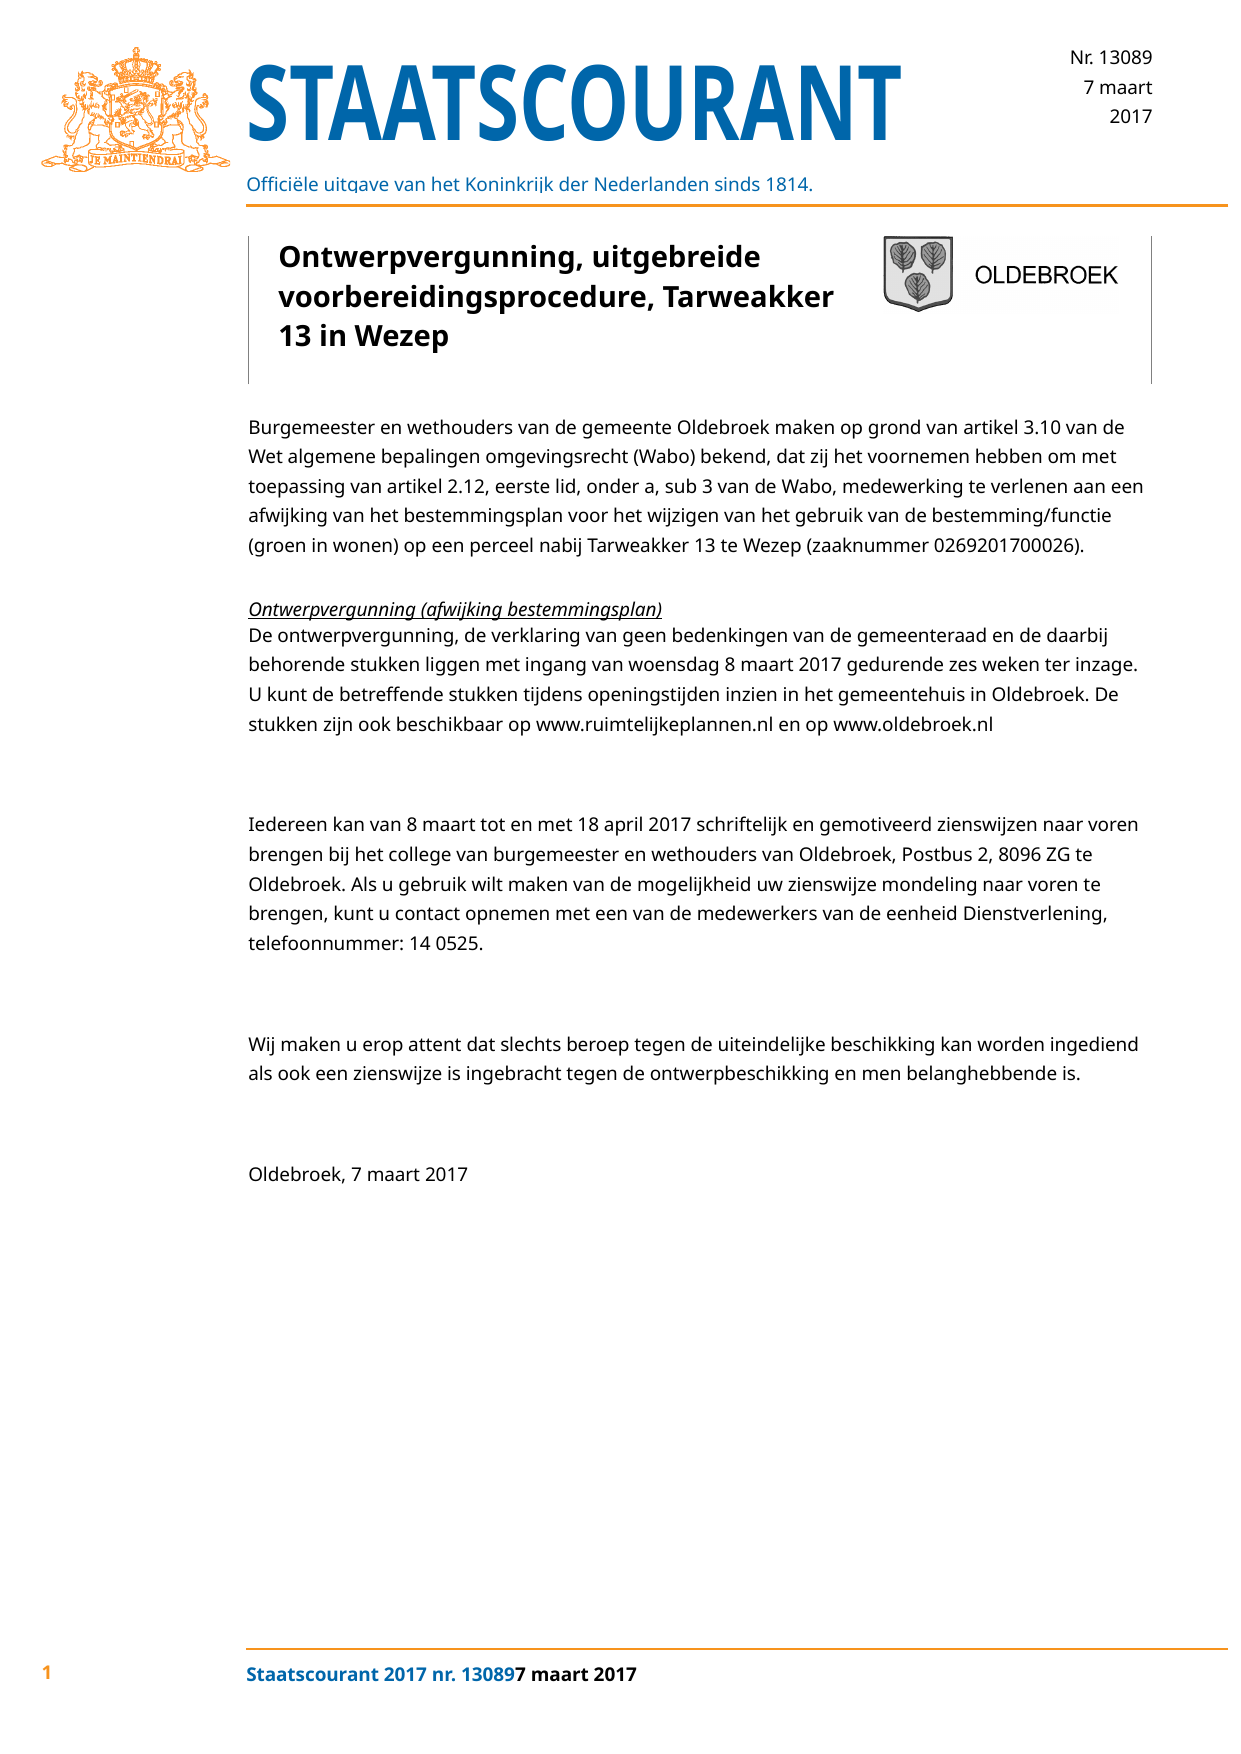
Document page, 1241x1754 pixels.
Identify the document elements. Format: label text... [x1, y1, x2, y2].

text Burgemeester en wethouders van de gemeente Oldebroek maken op grond van artikel 3.10 van de Wet algemene bepalingen omgevingsrecht (Wabo) bekend, dat zij het voornemen hebben om met toepassing van artikel 2.12, eerste lid, onder a, sub 3 van de Wabo, medewerking te verlenen aan een afwijking van het bestemmingsplan voor het wijzigen van het gebruik van de bestemming/functie (groen in wonen) op een perceel nabij Tarweakker 13 te Wezep (zaaknummer 0269201700026). [248, 414, 1152, 558]
text Oldebroek, 7 maart 2017 [248, 1161, 1152, 1187]
picture [882, 236, 1119, 314]
text Wij maken u erop attent dat slechts beroep tegen de uiteindelijke beschikking kan worden ingediend als ook een zienswijze is ingebracht tegen de ontwerpbeschikking en men belanghebbende is. [248, 1031, 1152, 1086]
table_header [850, 236, 1151, 384]
text Iedereen kan van 8 maart tot en met 18 april 2017 schriftelijk en gemotiveerd zienswijzen naar voren brengen bij het college van burgemeester en wethouders van Oldebroek, Postbus 2, 8096 ZG te Oldebroek. Als u gebruik wilt maken van de mogelijkheid uw zienswijze mondeling naar voren te brengen, kunt u contact opnemen met een van de medewerkers van de eenheid Dienstverlening, telefoonnummer: 14 0525. [248, 812, 1152, 956]
table_header Ontwerpvergunning, uitgebreide voorbereidingsprocedure, Tarweakker 13 in Wezep [249, 236, 850, 384]
picture [41, 47, 231, 172]
text De ontwerpvergunning, de verklaring van geen bedenkingen van de gemeenteraad en de daarbij behorende stukken liggen met ingang van woensdag 8 maart 2017 gedurende zes weken ter inzage. U kunt de betreffende stukken tijdens openingstijden inzien in het gemeentehuis in Oldebroek. De stukken zijn ook beschikbaar op www.ruimtelijkeplannen.nl en op www.oldebroek.nl [248, 622, 1152, 736]
text Ontwerpvergunning (afwijking bestemmingsplan) [248, 596, 1152, 622]
